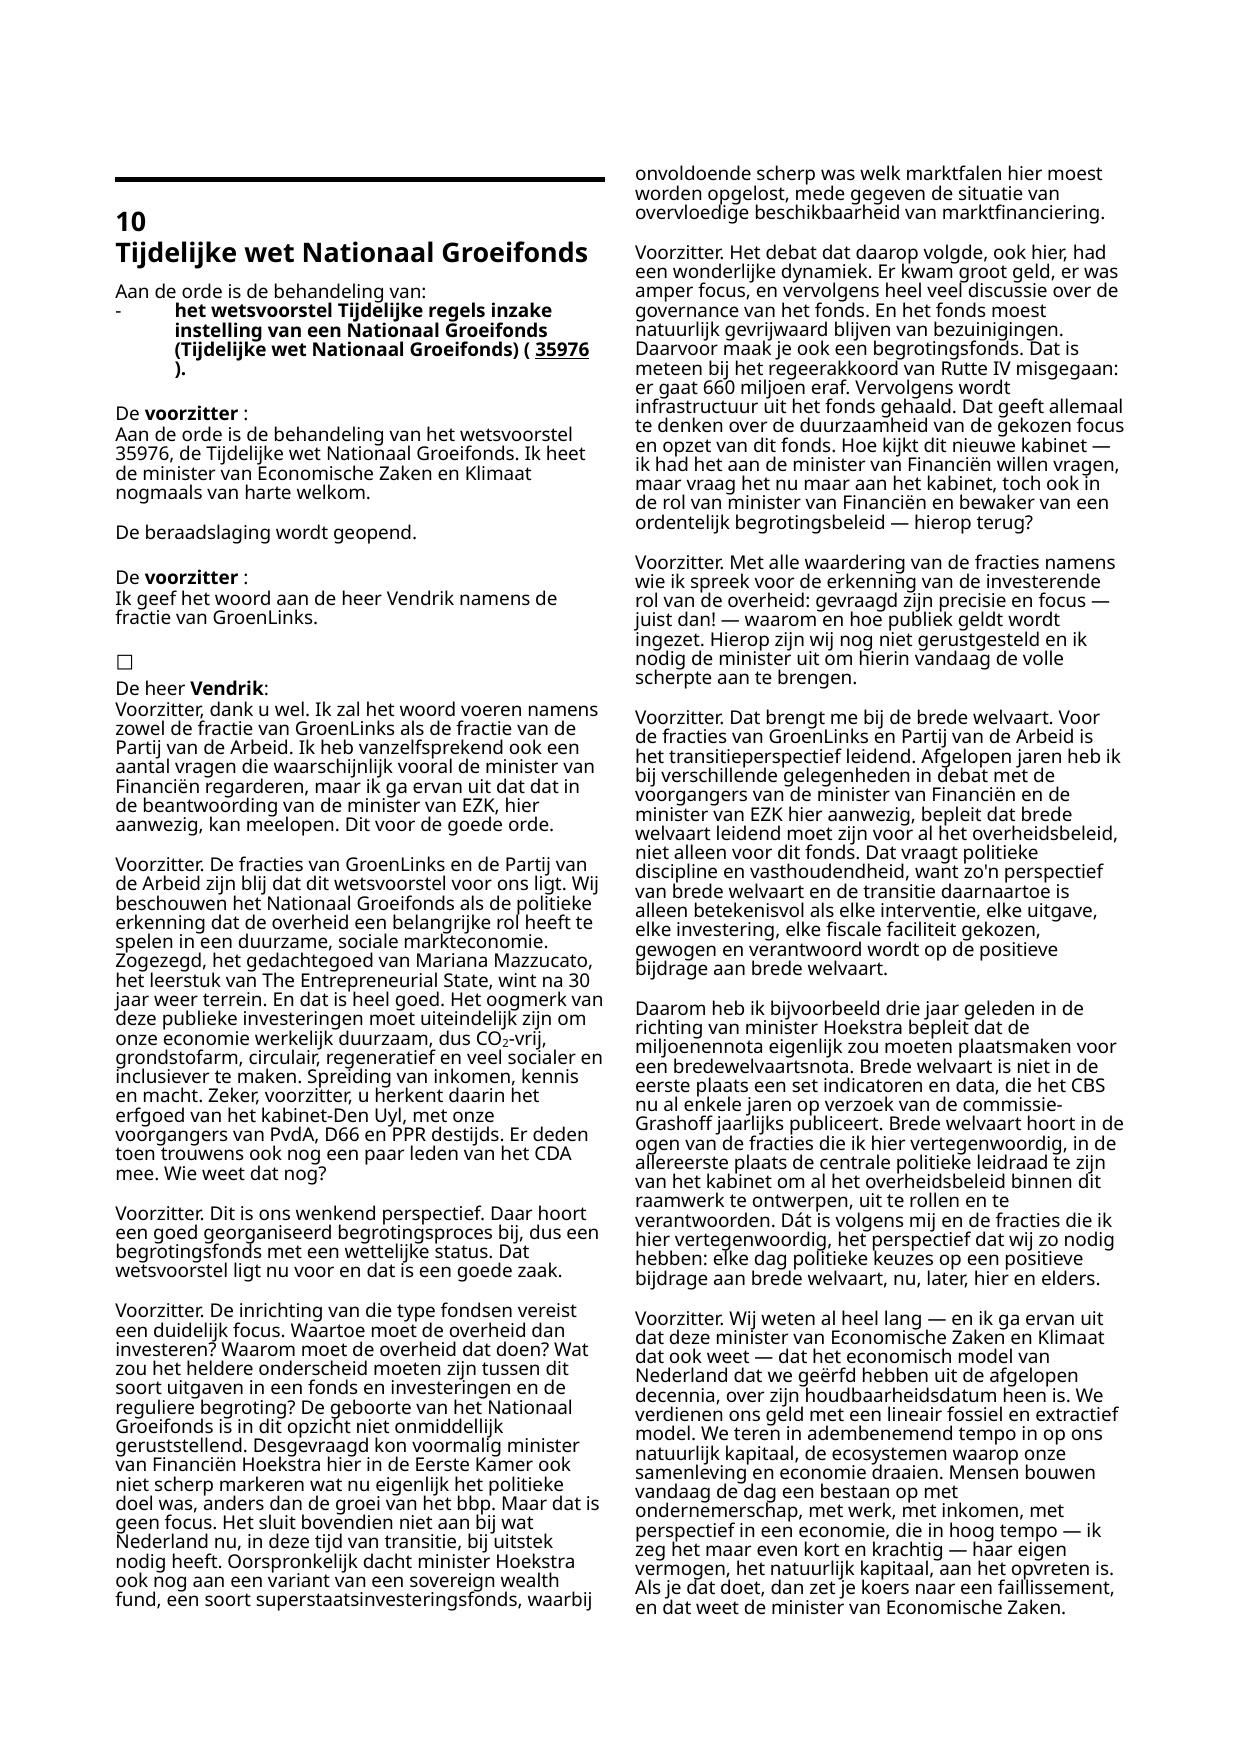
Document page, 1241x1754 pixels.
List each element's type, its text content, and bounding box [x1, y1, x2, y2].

text onvoldoende scherp was welk marktfalen hier moest worden opgelost, mede gegeven de situatie van overvloedige beschikbaarheid van marktfinanciering. [635, 165, 1125, 223]
text Voorzitter. Wij weten al heel lang — en ik ga ervan uit dat deze minister van Economische Zaken en Klimaat dat ook weet — dat het economisch model van Nederland dat we geërfd hebben uit de afgelopen decennia, over zijn houdbaarheidsdatum heen is. We verdienen ons geld met een lineair fossiel en extractief model. We teren in adembenemend tempo in op ons natuurlijk kapitaal, de ecosystemen waarop onze samenleving en economie draaien. Mensen bouwen vandaag de dag een bestaan op met ondernemerschap, met werk, met inkomen, met perspectief in een economie, die in hoog tempo — ik zeg het maar even kort en krachtig — haar eigen vermogen, het natuurlijk kapitaal, aan het opvreten is. Als je dat doet, dan zet je koers naar een faillissement, en dat weet de minister van Economische Zaken. [635, 1309, 1125, 1618]
text Voorzitter. Met alle waardering van de fracties namens wie ik spreek voor de erkenning van de investerende rol van de overheid: gevraagd zijn precisie en focus — juist dan! — waarom en hoe publiek geldt wordt ingezet. Hierop zijn wij nog niet gerustgesteld en ik nodig de minister uit om hierin vandaag de volle scherpte aan te brengen. [635, 554, 1125, 688]
text Voorzitter. Het debat dat daarop volgde, ook hier, had een wonderlijke dynamiek. Er kwam groot geld, er was amper focus, en vervolgens heel veel discussie over de governance van het fonds. En het fonds moest natuurlijk gevrijwaard blijven van bezuinigingen. Daarvoor maak je ook een begrotingsfonds. Dat is meteen bij het regeerakkoord van Rutte IV misgegaan: er gaat 660 miljoen eraf. Vervolgens wordt infrastructuur uit het fonds gehaald. Dat geeft allemaal te denken over de duurzaamheid van de gekozen focus en opzet van dit fonds. Hoe kijkt dit nieuwe kabinet — ik had het aan de minister van Financiën willen vragen, maar vraag het nu maar aan het kabinet, toch ook in de rol van minister van Financiën en bewaker van een ordentelijk begrotingsbeleid — hierop terug? [635, 244, 1125, 533]
text Voorzitter. De fracties van GroenLinks en de Partij van de Arbeid zijn blij dat dit wetsvoorstel voor ons ligt. Wij beschouwen het Nationaal Groeifonds als de politieke erkenning dat de overheid een belangrijke rol heeft te spelen in een duurzame, sociale markteconomie. Zogezegd, het gedachtegoed van Mariana Mazzucato, het leerstuk van The Entrepreneurial State, wint na 30 jaar weer terrein. En dat is heel goed. Het oogmerk van deze publieke investeringen moet uiteindelijk zijn om onze economie werkelijk duurzaam, dus CO2-vrij, grondstofarm, circulair, regeneratief en veel socialer en inclusiever te maken. Spreiding van inkomen, kennis en macht. Zeker, voorzitter, u herkent daarin het erfgoed van het kabinet-Den Uyl, met onze voorgangers van PvdA, D66 en PPR destijds. Er deden toen trouwens ook nog een paar leden van het CDA mee. Wie weet dat nog? [115, 856, 605, 1184]
text Voorzitter, dank u wel. Ik zal het woord voeren namens zowel de fractie van GroenLinks als de fractie van de Partij van de Arbeid. Ik heb vanzelfsprekend ook een aantal vragen die waarschijnlijk vooral de minister van Financiën regarderen, maar ik ga ervan uit dat dat in de beantwoording van de minister van EZK, hier aanwezig, kan meelopen. Dit voor de goede orde. [115, 701, 605, 835]
text Ik geef het woord aan de heer Vendrik namens de fractie van GroenLinks. [115, 590, 605, 628]
text De voorzitter : [115, 400, 605, 426]
text Voorzitter. De inrichting van die type fondsen vereist een duidelijk focus. Waartoe moet de overheid dan investeren? Waarom moet de overheid dat doen? Wat zou het heldere onderscheid moeten zijn tussen dit soort uitgaven in een fonds en investeringen en de reguliere begroting? De geboorte van het Nationaal Groeifonds is in dit opzicht niet onmiddellijk geruststellend. Desgevraagd kon voormalig minister van Financiën Hoekstra hier in de Eerste Kamer ook niet scherp markeren wat nu eigenlijk het politieke doel was, anders dan de groei van het bbp. Maar dat is geen focus. Het sluit bovendien niet aan bij wat Nederland nu, in deze tijd van transitie, bij uitstek nodig heeft. Oorspronkelijk dacht minister Hoekstra ook nog aan een variant van een sovereign wealth fund, een soort superstaatsinvesteringsfonds, waarbij [115, 1302, 605, 1611]
text De beraadslaging wordt geopend. [115, 524, 605, 543]
text Voorzitter. Dit is ons wenkend perspectief. Daar hoort een goed georganiseerd begrotingsproces bij, dus een begrotingsfonds met een wettelijke status. Dat wetsvoorstel ligt nu voor en dat is een goede zaak. [115, 1204, 605, 1282]
text ⬜ [115, 649, 605, 675]
text Aan de orde is de behandeling van: [115, 283, 605, 302]
list het wetsvoorstel Tijdelijke regels inzake instelling van een Nationaal Groeifonds (Tijdelijke wet Nationaal Groeifonds) ( 35976 ). [115, 302, 605, 379]
text Tijdelijke wet Nationaal Groeifonds [115, 239, 605, 283]
text Daarom heb ik bijvoorbeeld drie jaar geleden in de richting van minister Hoekstra bepleit dat de miljoenennota eigenlijk zou moeten plaatsmaken voor een bredewelvaartsnota. Brede welvaart is niet in de eerste plaats een set indicatoren en data, die het CBS nu al enkele jaren op verzoek van de commissie-Grashoff jaarlijks publiceert. Brede welvaart hoort in de ogen van de fracties die ik hier vertegenwoordig, in de allereerste plaats de centrale politieke leidraad te zijn van het kabinet om al het overheidsbeleid binnen dit raamwerk te ontwerpen, uit te rollen en te verantwoorden. Dát is volgens mij en de fracties die ik hier vertegenwoordig, het perspectief dat wij zo nodig hebben: elke dag politieke keuzes op een positieve bijdrage aan brede welvaart, nu, later, hier en elders. [635, 1000, 1125, 1289]
text De heer Vendrik: [115, 675, 605, 701]
text Aan de orde is de behandeling van het wetsvoorstel 35976, de Tijdelijke wet Nationaal Groeifonds. Ik heet de minister van Economische Zaken en Klimaat nogmaals van harte welkom. [115, 426, 605, 503]
text Voorzitter. Dat brengt me bij de brede welvaart. Voor de fracties van GroenLinks en Partij van de Arbeid is het transitieperspectief leidend. Afgelopen jaren heb ik bij verschillende gelegenheden in debat met de voorgangers van de minister van Financiën en de minister van EZK hier aanwezig, bepleit dat brede welvaart leidend moet zijn voor al het overheidsbeleid, niet alleen voor dit fonds. Dat vraagt politieke discipline en vasthoudendheid, want zo'n perspectief van brede welvaart en de transitie daarnaartoe is alleen betekenisvol als elke interventie, elke uitgave, elke investering, elke fiscale faciliteit gekozen, gewogen en verantwoord wordt op de positieve bijdrage aan brede welvaart. [635, 709, 1125, 979]
text De voorzitter : [115, 564, 605, 590]
text 10 [115, 203, 605, 239]
